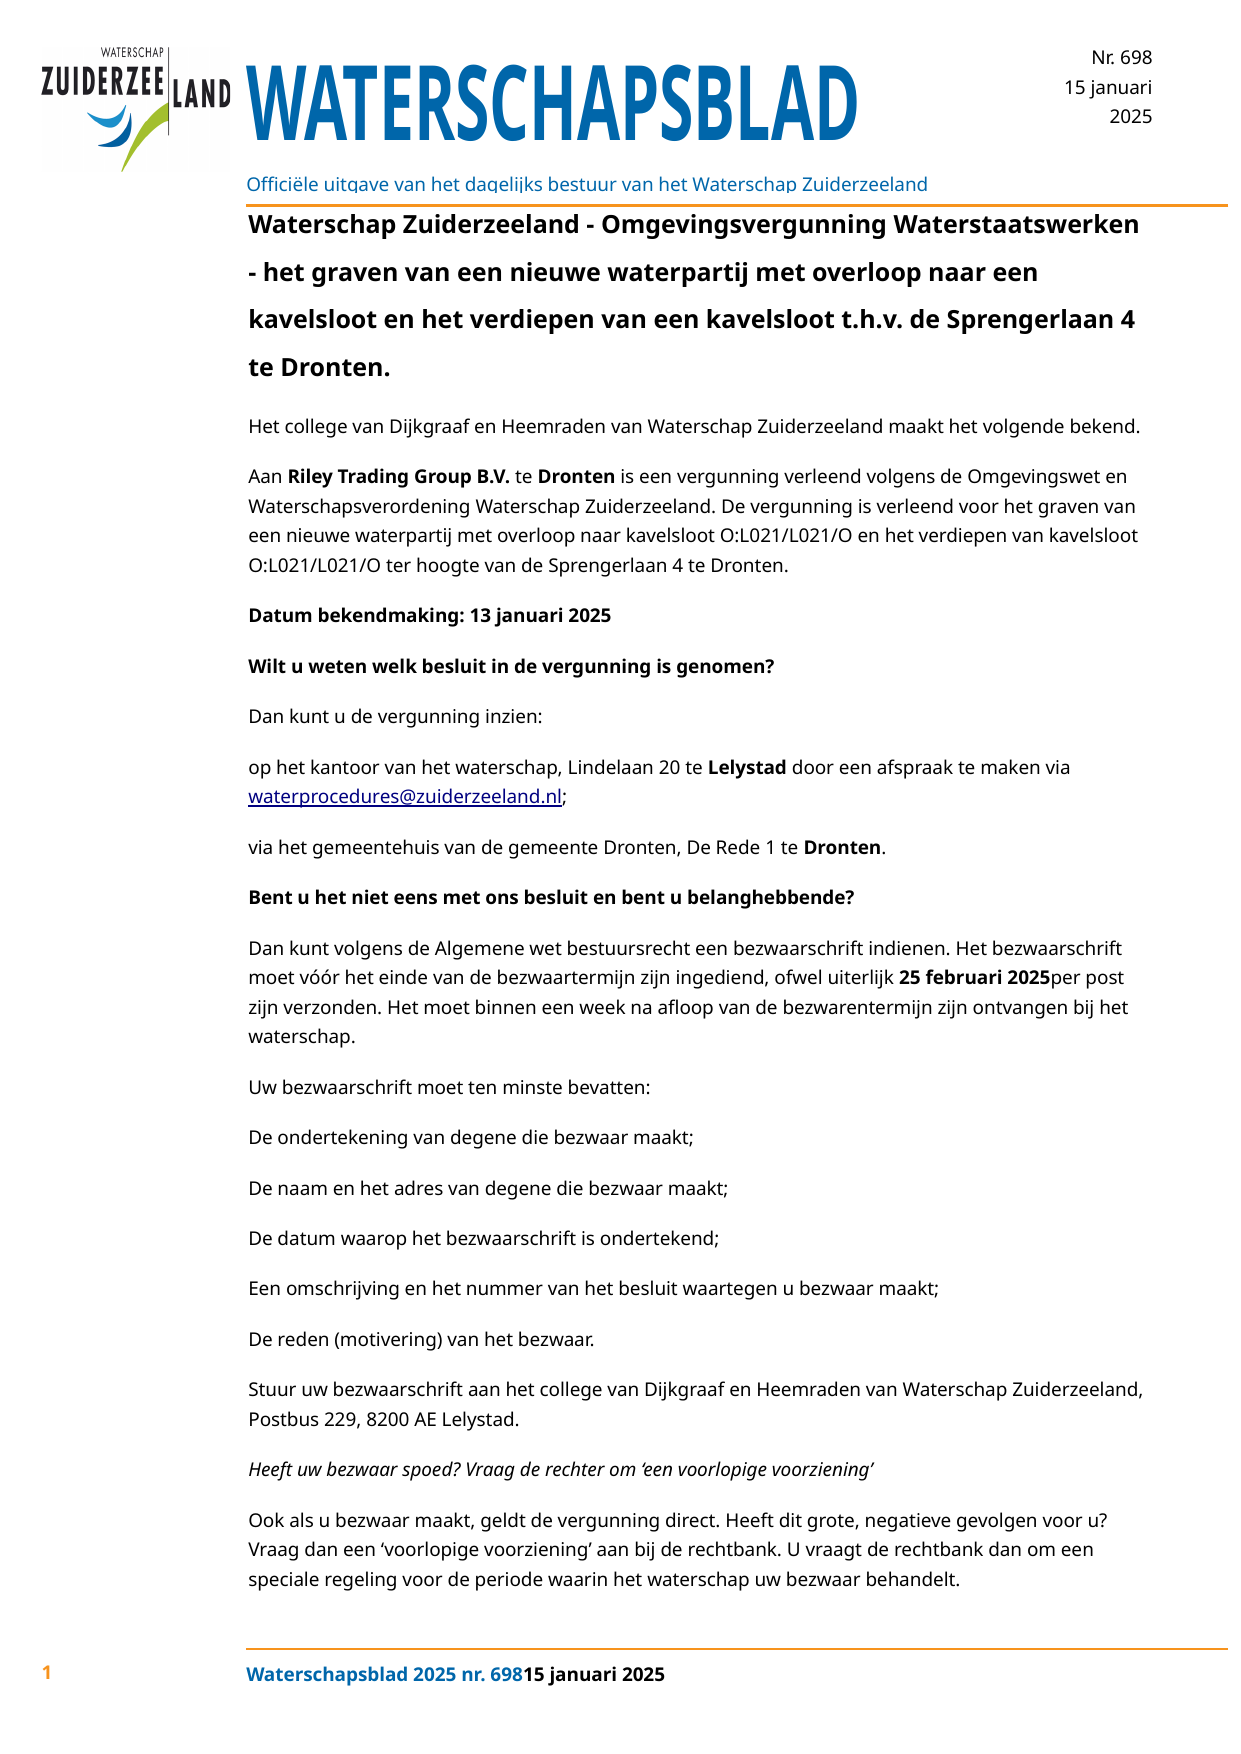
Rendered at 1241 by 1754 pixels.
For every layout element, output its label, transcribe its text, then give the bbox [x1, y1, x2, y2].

text Datum bekendmaking: 13 januari 2025 [248, 603, 1152, 628]
picture [41, 47, 231, 172]
text Het college van Dijkgraaf en Heemraden van Waterschap Zuiderzeeland maakt het volgende bekend. [248, 413, 1152, 439]
text De ondertekening van degene die bezwaar maakt; [248, 1124, 1152, 1150]
text Dan kunt u de vergunning inzien: [248, 703, 1152, 729]
text Bent u het niet eens met ons besluit en bent u belanghebbende? [248, 884, 1152, 910]
text De datum waarop het bezwaarschrift is ondertekend; [248, 1225, 1152, 1251]
text Uw bezwaarschrift moet ten minste bevatten: [248, 1074, 1152, 1100]
text Dan kunt volgens de Algemene wet bestuursrecht een bezwaarschrift indienen. Het bezwaarschrift moet vóór het einde van de bezwaartermijn zijn ingediend, ofwel uiterlijk 25 februari 2025per post zijn verzonden. Het moet binnen een week na afloop van de bezwarentermijn zijn ontvangen bij het waterschap. [248, 935, 1152, 1049]
text De naam en het adres van degene die bezwaar maakt; [248, 1175, 1152, 1201]
text Stuur uw bezwaarschrift aan het college van Dijkgraaf en Heemraden van Waterschap Zuiderzeeland, Postbus 229, 8200 AE Lelystad. [248, 1376, 1152, 1432]
text via het gemeentehuis van de gemeente Dronten, De Rede 1 te Dronten. [248, 834, 1152, 860]
text De reden (motivering) van het bezwaar. [248, 1326, 1152, 1352]
text Een omschrijving en het nummer van het besluit waartegen u bezwaar maakt; [248, 1276, 1152, 1301]
text Heeft uw bezwaar spoed? Vraag de rechter om ‘een voorlopige voorziening’ [248, 1456, 1152, 1482]
text Aan Riley Trading Group B.V. te Dronten is een vergunning verleend volgens de Omgevingswet en Waterschapsverordening Waterschap Zuiderzeeland. De vergunning is verleend voor het graven van een nieuwe waterpartij met overloop naar kavelsloot O:L021/L021/O en het verdiepen van kavelsloot O:L021/L021/O ter hoogte van de Sprengerlaan 4 te Dronten. [248, 463, 1152, 578]
text Wilt u weten welk besluit in de vergunning is genomen? [248, 653, 1152, 679]
text op het kantoor van het waterschap, Lindelaan 20 te Lelystad door een afspraak te maken via waterprocedures@zuiderzeeland.nl; [248, 754, 1152, 809]
text Ook als u bezwaar maakt, geldt de vergunning direct. Heeft dit grote, negatieve gevolgen voor u? Vraag dan een ‘voorlopige voorziening’ aan bij de rechtbank. U vraagt de rechtbank dan om een speciale regeling voor de periode waarin het waterschap uw bezwaar behandelt. [248, 1507, 1152, 1592]
text Waterschap Zuiderzeeland - Omgevingsvergunning Waterstaatswerken - het graven van een nieuwe waterpartij met overloop naar een kavelsloot en het verdiepen van een kavelsloot t.h.v. de Sprengerlaan 4 te Dronten. [248, 207, 1152, 384]
